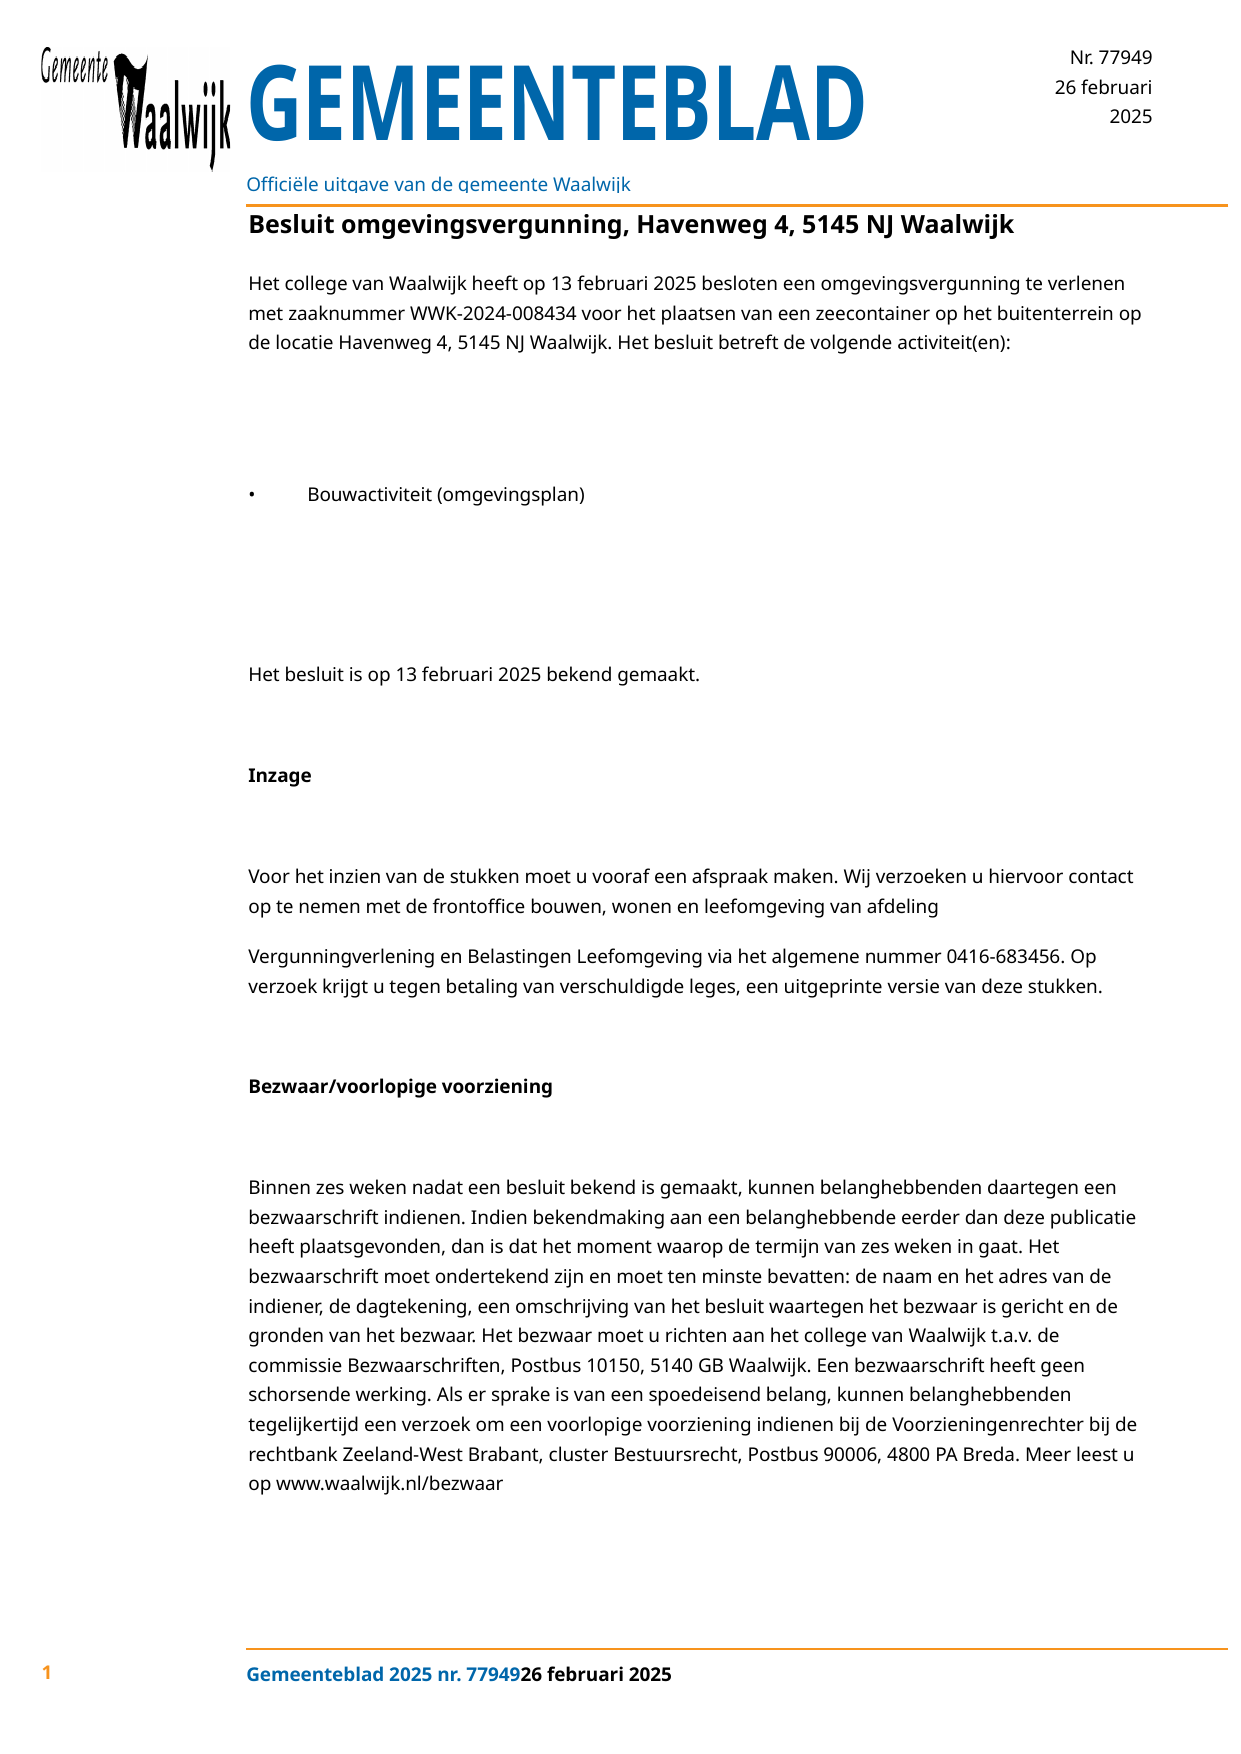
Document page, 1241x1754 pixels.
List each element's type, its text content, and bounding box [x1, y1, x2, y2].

text Besluit omgevingsvergunning, Havenweg 4, 5145 NJ Waalwijk [248, 207, 1152, 241]
text Voor het inzien van de stukken moet u vooraf een afspraak maken. Wij verzoeken u hiervoor contact op te nemen met de frontoffice bouwen, wonen en leefomgeving van afdeling [248, 863, 1152, 918]
text Inzage [248, 762, 1152, 788]
text Vergunningverlening en Belastingen Leefomgeving via het algemene nummer 0416-683456. Op verzoek krijgt u tegen betaling van verschuldigde leges, een uitgeprinte versie van deze stukken. [248, 943, 1152, 998]
text Binnen zes weken nadat een besluit bekend is gemaakt, kunnen belanghebbenden daartegen een bezwaarschrift indienen. Indien bekendmaking aan een belanghebbende eerder dan deze publicatie heeft plaatsgevonden, dan is dat het moment waarop de termijn van zes weken in gaat. Het bezwaarschrift moet ondertekend zijn en moet ten minste bevatten: de naam en het adres van de indiener, de dagtekening, een omschrijving van het besluit waartegen het bezwaar is gericht en de gronden van het bezwaar. Het bezwaar moet u richten aan het college van Waalwijk t.a.v. de commissie Bezwaarschriften, Postbus 10150, 5140 GB Waalwijk. Een bezwaarschrift heeft geen schorsende werking. Als er sprake is van een spoedeisend belang, kunnen belanghebbenden tegelijkertijd een verzoek om een voorlopige voorziening indienen bij de Voorzieningenrechter bij de rechtbank Zeeland-West Brabant, cluster Bestuursrecht, Postbus 90006, 4800 PA Breda. Meer leest u op www.waalwijk.nl/bezwaar [248, 1174, 1152, 1496]
list Bouwactiviteit (omgevingsplan) [248, 481, 1152, 506]
picture [41, 47, 231, 172]
text Het besluit is op 13 februari 2025 bekend gemaakt. [248, 662, 1152, 687]
text Het college van Waalwijk heeft op 13 februari 2025 besloten een omgevingsvergunning te verlenen met zaaknummer WWK-2024-008434 voor het plaatsen van een zeecontainer op het buitenterrein op de locatie Havenweg 4, 5145 NJ Waalwijk. Het besluit betreft de volgende activiteit(en): [248, 270, 1152, 355]
text Bezwaar/voorlopige voorziening [248, 1074, 1152, 1099]
